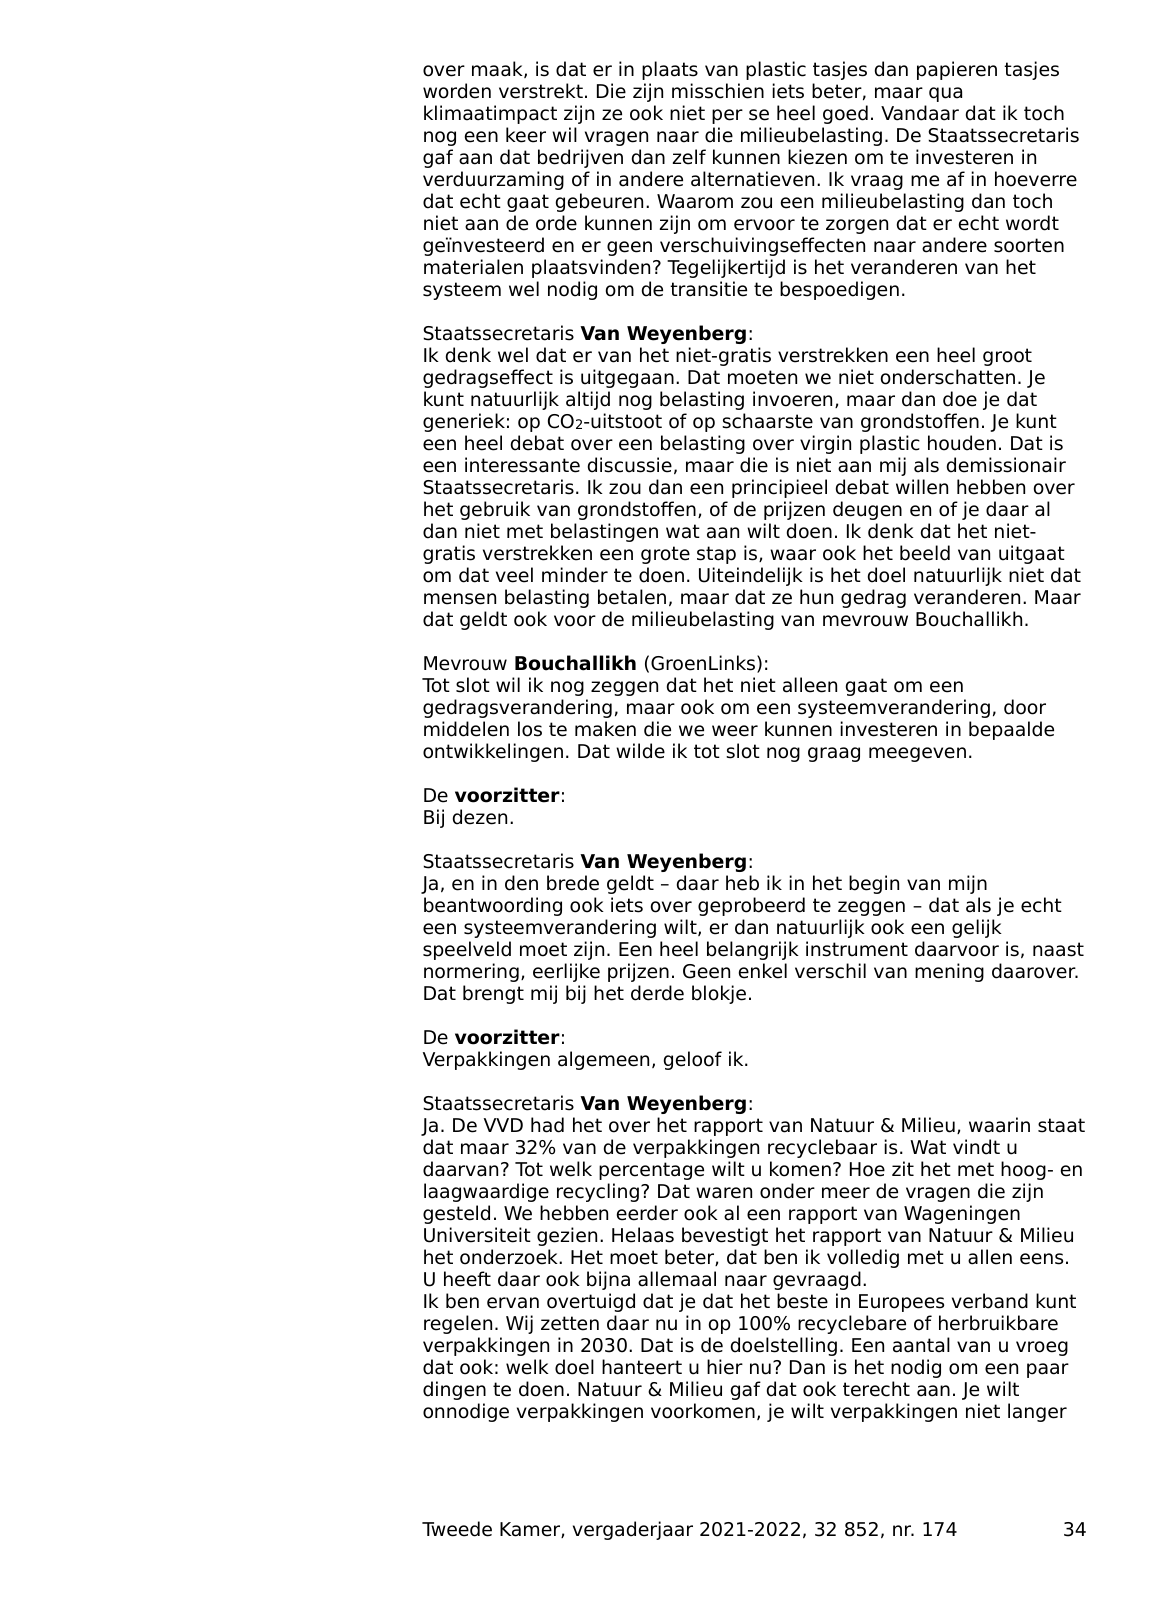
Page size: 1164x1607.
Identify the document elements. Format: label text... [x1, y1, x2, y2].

text De voorzitter: [422, 1027, 1087, 1049]
text Dat brengt mij bij het derde blokje. [422, 983, 1087, 1005]
text Tot slot wil ik nog zeggen dat het niet alleen gaat om een gedragsverandering, maar ook om een systeemverandering, door middelen los te maken die we weer kunnen investeren in bepaalde ontwikkelingen. Dat wilde ik tot slot nog graag meegeven. [422, 675, 1087, 763]
text De voorzitter: [422, 785, 1087, 807]
text Staatssecretaris Van Weyenberg: [422, 1093, 1087, 1115]
text over maak, is dat er in plaats van plastic tasjes dan papieren tasjes worden verstrekt. Die zijn misschien iets beter, maar qua klimaatimpact zijn ze ook niet per se heel goed. Vandaar dat ik toch nog een keer wil vragen naar die milieubelasting. De Staatssecretaris gaf aan dat bedrijven dan zelf kunnen kiezen om te investeren in verduurzaming of in andere alternatieven. Ik vraag me af in hoeverre dat echt gaat gebeuren. Waarom zou een milieubelasting dan toch niet aan de orde kunnen zijn om ervoor te zorgen dat er echt wordt geïnvesteerd en er geen verschuivingseffecten naar andere soorten materialen plaatsvinden? Tegelijkertijd is het veranderen van het systeem wel nodig om de transitie te bespoedigen. [422, 59, 1087, 301]
text Bij dezen. [422, 807, 1087, 829]
text Ja, en in den brede geldt – daar heb ik in het begin van mijn beantwoording ook iets over geprobeerd te zeggen – dat als je echt een systeemverandering wilt, er dan natuurlijk ook een gelijk speelveld moet zijn. Een heel belangrijk instrument daarvoor is, naast normering, eerlijke prijzen. Geen enkel verschil van mening daarover. [422, 873, 1087, 983]
text Staatssecretaris Van Weyenberg: [422, 323, 1087, 345]
text Staatssecretaris Van Weyenberg: [422, 851, 1087, 873]
text Ik denk wel dat er van het niet-gratis verstrekken een heel groot gedragseffect is uitgegaan. Dat moeten we niet onderschatten. Je kunt natuurlijk altijd nog belasting invoeren, maar dan doe je dat generiek: op CO2-uitstoot of op schaarste van grondstoffen. Je kunt een heel debat over een belasting over virgin plastic houden. Dat is een interessante discussie, maar die is niet aan mij als demissionair Staatssecretaris. Ik zou dan een principieel debat willen hebben over het gebruik van grondstoffen, of de prijzen deugen en of je daar al dan niet met belastingen wat aan wilt doen. Ik denk dat het niet-gratis verstrekken een grote stap is, waar ook het beeld van uitgaat om dat veel minder te doen. Uiteindelijk is het doel natuurlijk niet dat mensen belasting betalen, maar dat ze hun gedrag veranderen. Maar dat geldt ook voor de milieubelasting van mevrouw Bouchallikh. [422, 345, 1087, 631]
text Verpakkingen algemeen, geloof ik. [422, 1049, 1087, 1071]
text Ja. De VVD had het over het rapport van Natuur & Milieu, waarin staat dat maar 32% van de verpakkingen recyclebaar is. Wat vindt u daarvan? Tot welk percentage wilt u komen? Hoe zit het met hoog- en laagwaardige recycling? Dat waren onder meer de vragen die zijn gesteld. We hebben eerder ook al een rapport van Wageningen Universiteit gezien. Helaas bevestigt het rapport van Natuur & Milieu het onderzoek. Het moet beter, dat ben ik volledig met u allen eens. U heeft daar ook bijna allemaal naar gevraagd. [422, 1115, 1087, 1291]
text Ik ben ervan overtuigd dat je dat het beste in Europees verband kunt regelen. Wij zetten daar nu in op 100% recyclebare of herbruikbare verpakkingen in 2030. Dat is de doelstelling. Een aantal van u vroeg dat ook: welk doel hanteert u hier nu? Dan is het nodig om een paar dingen te doen. Natuur & Milieu gaf dat ook terecht aan. Je wilt onnodige verpakkingen voorkomen, je wilt verpakkingen niet langer [422, 1291, 1087, 1423]
text Mevrouw Bouchallikh (GroenLinks): [422, 653, 1087, 675]
